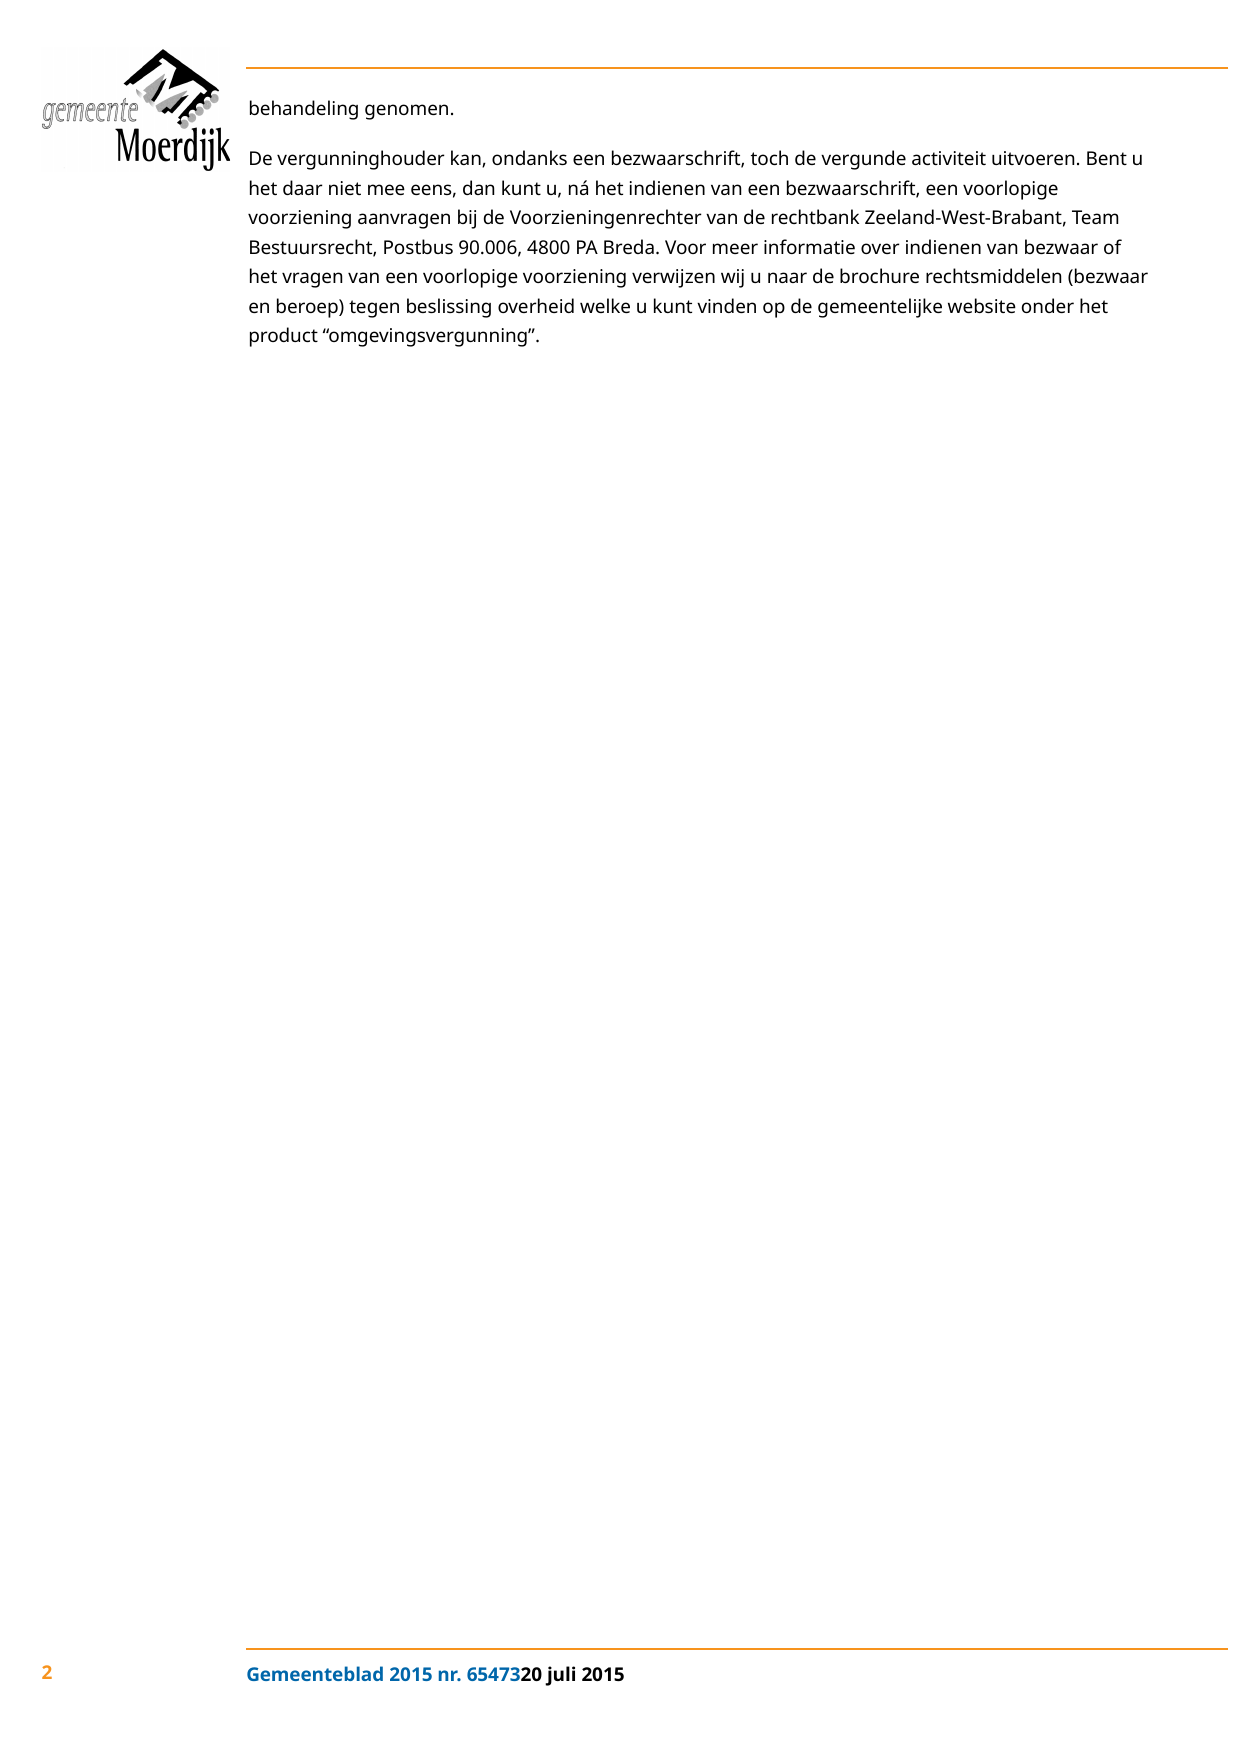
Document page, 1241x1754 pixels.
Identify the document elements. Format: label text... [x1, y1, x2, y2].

picture [41, 47, 231, 172]
text behandeling genomen. [248, 95, 1152, 121]
text De vergunninghouder kan, ondanks een bezwaarschrift, toch de vergunde activiteit uitvoeren. Bent u het daar niet mee eens, dan kunt u, ná het indienen van een bezwaarschrift, een voorlopige voorziening aanvragen bij de Voorzieningenrechter van de rechtbank Zeeland-West-Brabant, Team Bestuursrecht, Postbus 90.006, 4800 PA Breda. Voor meer informatie over indienen van bezwaar of het vragen van een voorlopige voorziening verwijzen wij u naar de brochure rechtsmiddelen (bezwaar en beroep) tegen beslissing overheid welke u kunt vinden op de gemeentelijke website onder het product “omgevingsvergunning”. [248, 145, 1152, 348]
